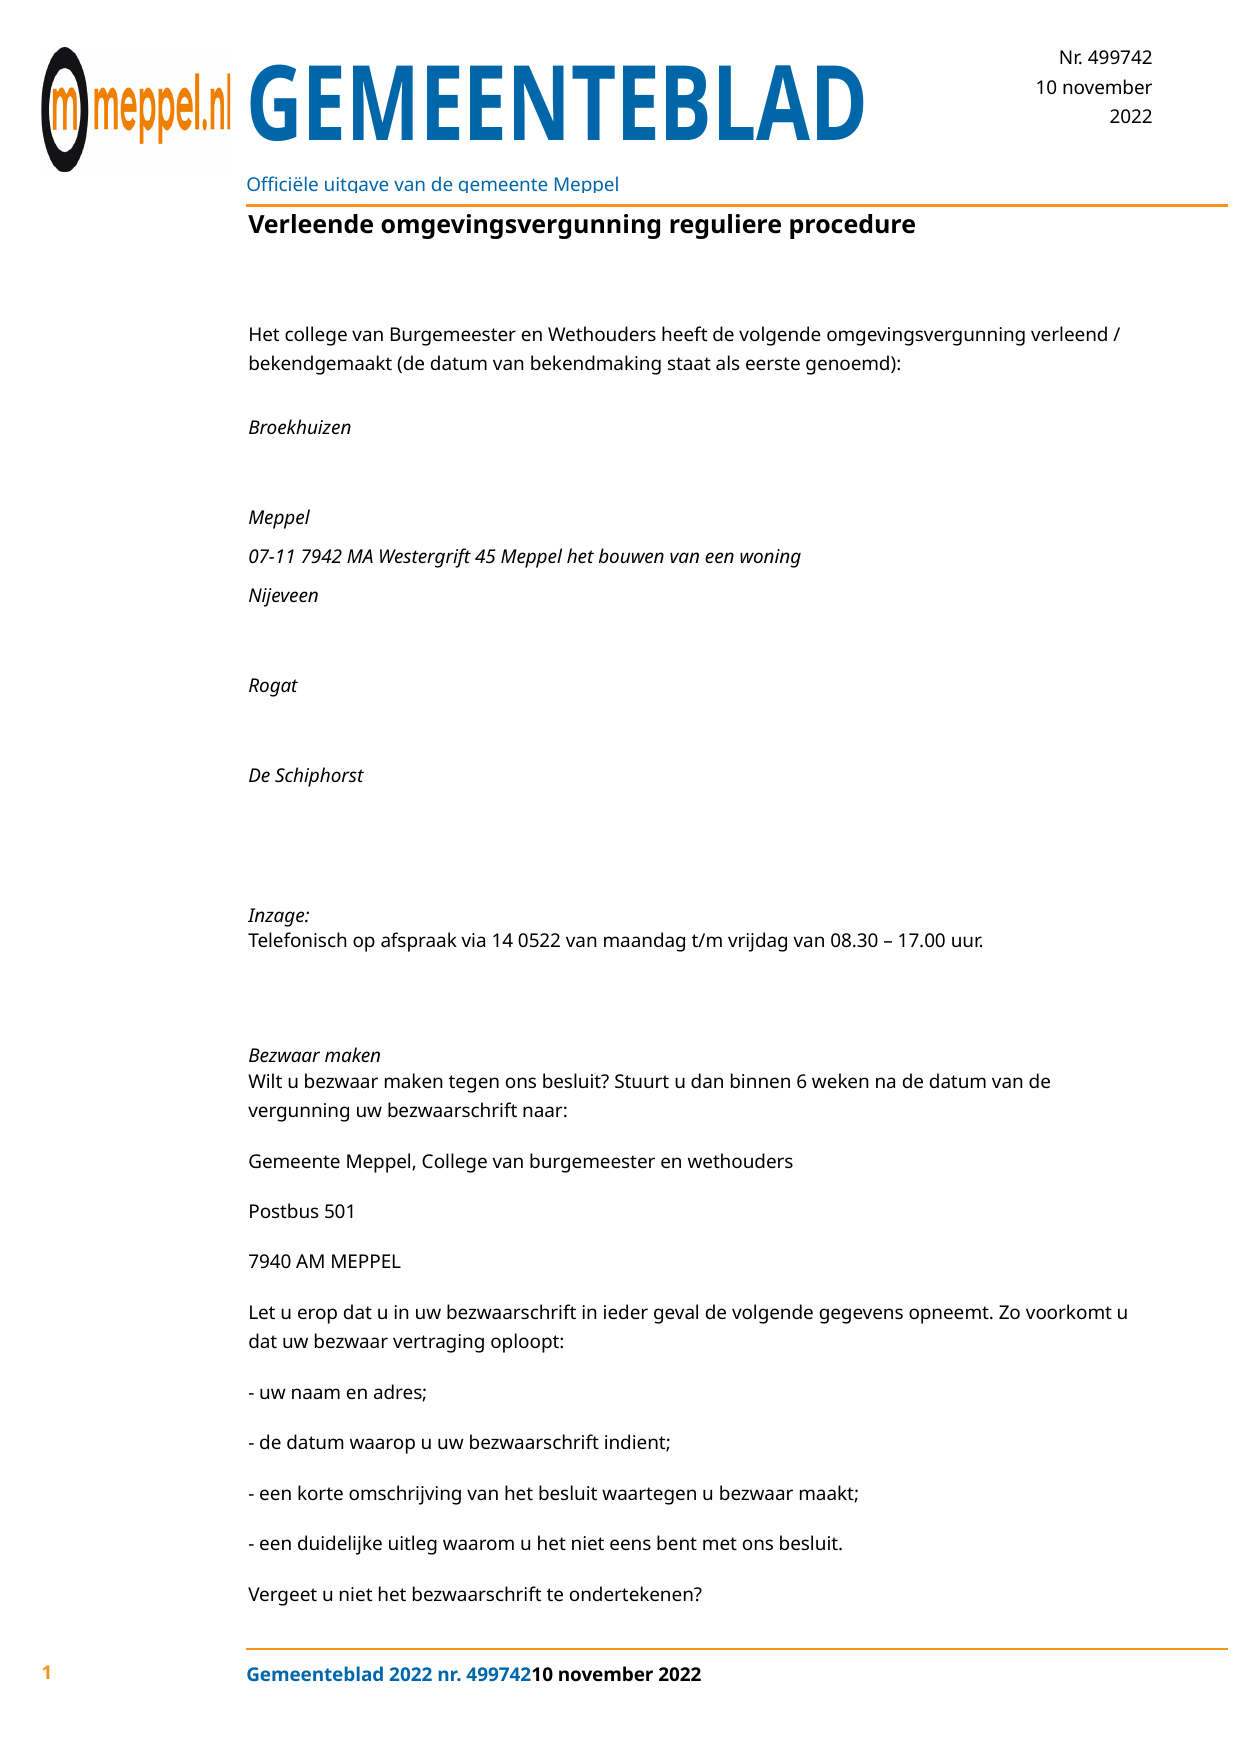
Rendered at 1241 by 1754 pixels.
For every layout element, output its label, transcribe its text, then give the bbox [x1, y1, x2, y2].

text 07-11 7942 MA Westergrift 45 Meppel het bouwen van een woning [248, 543, 1152, 569]
text Broekhuizen [248, 414, 1152, 440]
picture [41, 47, 231, 172]
text Het college van Burgemeester en Wethouders heeft de volgende omgevingsvergunning verleend / bekendgemaakt (de datum van bekendmaking staat als eerste genoemd): [248, 321, 1152, 376]
text Verleende omgevingsvergunning reguliere procedure [248, 207, 1152, 241]
text Postbus 501 [248, 1198, 1152, 1224]
text Meppel [248, 504, 1152, 530]
text Let u erop dat u in uw bezwaarschrift in ieder geval de volgende gegevens opneemt. Zo voorkomt u dat uw bezwaar vertraging oploopt: [248, 1299, 1152, 1354]
text De Schiphorst [248, 762, 1152, 788]
text Vergeet u niet het bezwaarschrift te ondertekenen? [248, 1581, 1152, 1606]
text - een duidelijke uitleg waarom u het niet eens bent met ons besluit. [248, 1530, 1152, 1556]
text - uw naam en adres; [248, 1379, 1152, 1405]
text Nijeveen [248, 582, 1152, 608]
text - de datum waarop u uw bezwaarschrift indient; [248, 1429, 1152, 1455]
text - een korte omschrijving van het besluit waartegen u bezwaar maakt; [248, 1480, 1152, 1506]
text 7940 AM MEPPEL [248, 1249, 1152, 1274]
text Bezwaar maken [248, 1042, 1152, 1068]
text Telefonisch op afspraak via 14 0522 van maandag t/m vrijdag van 08.30 – 17.00 uur. [248, 928, 1152, 953]
text Wilt u bezwaar maken tegen ons besluit? Stuurt u dan binnen 6 weken na de datum van de vergunning uw bezwaarschrift naar: [248, 1068, 1152, 1123]
text Rogat [248, 672, 1152, 698]
text Gemeente Meppel, College van burgemeester en wethouders [248, 1148, 1152, 1173]
text Inzage: [248, 902, 1152, 928]
